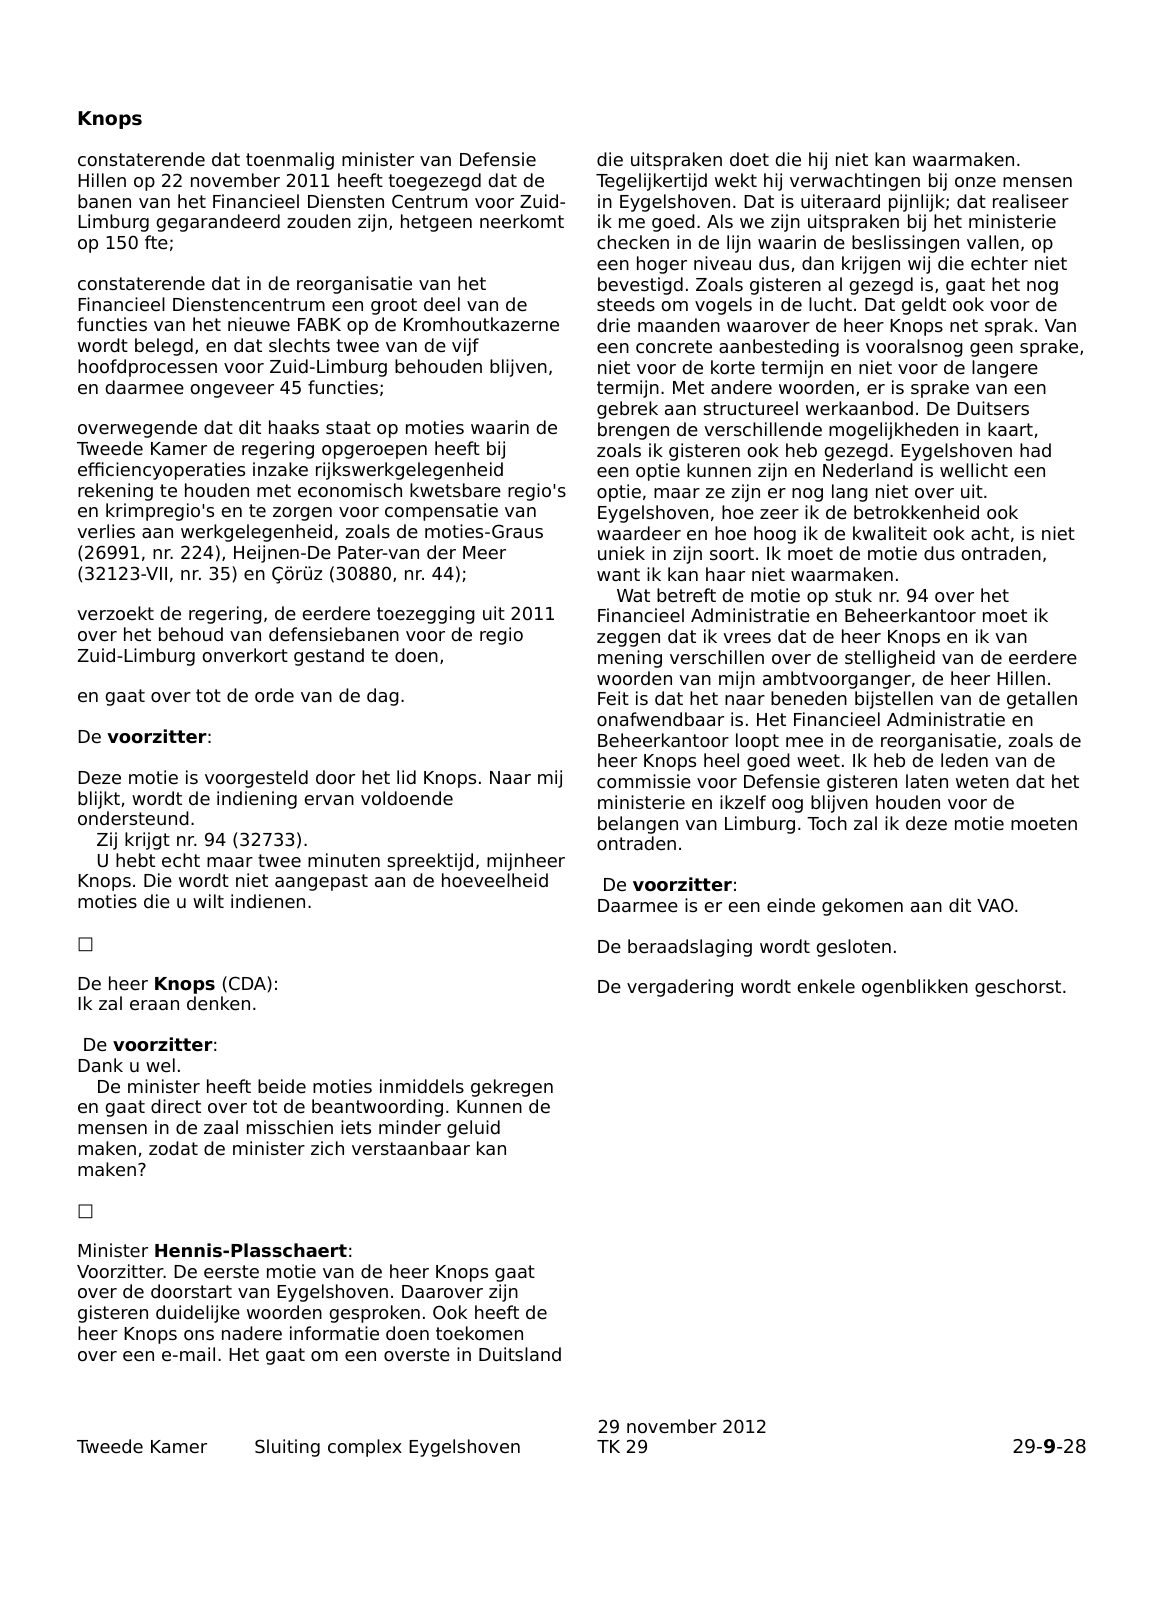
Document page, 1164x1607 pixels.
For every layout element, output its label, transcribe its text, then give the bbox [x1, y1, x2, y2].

text De voorzitter: [596, 875, 1087, 896]
text De minister heeft beide moties inmiddels gekregen en gaat direct over tot de beantwoording. Kunnen de mensen in de zaal misschien iets minder geluid maken, zodat de minister zich verstaanbaar kan maken? [77, 1076, 567, 1180]
text Deze motie is voorgesteld door het lid Knops. Naar mij blijkt, wordt de indiening ervan voldoende ondersteund. [77, 768, 567, 830]
text De vergadering wordt enkele ogenblikken geschorst. [596, 977, 1087, 998]
text overwegende dat dit haaks staat op moties waarin de Tweede Kamer de regering opgeroepen heeft bij efficiencyoperaties inzake rijkswerkgelegenheid rekening te houden met economisch kwetsbare regio's en krimpregio's en te zorgen voor compensatie van verlies aan werkgelegenheid, zoals de moties-Graus (26991, nr. 224), Heijnen-De Pater-van der Meer (32123-VII, nr. 35) en Çörüz (30880, nr. 44); [77, 418, 567, 584]
text Zij krijgt nr. 94 (32733). [77, 830, 567, 851]
text Voorzitter. De eerste motie van de heer Knops gaat over de doorstart van Eygelshoven. Daarover zijn gisteren duidelijke woorden gesproken. Ook heeft de heer Knops ons nadere informatie doen toekomen over een e-mail. Het gaat om een overste in Duitsland [77, 1262, 567, 1365]
text Minister Hennis-Plasschaert: [77, 1241, 567, 1262]
text De beraadslaging wordt gesloten. [596, 936, 1087, 957]
text De heer Knops (CDA): [77, 973, 567, 994]
text constaterende dat in de reorganisatie van het Financieel Dienstencentrum een groot deel van de functies van het nieuwe FABK op de Kromhoutkazerne wordt belegd, en dat slechts twee van de vijf hoofdprocessen voor Zuid-Limburg behouden blijven, en daarmee ongeveer 45 functies; [77, 274, 567, 398]
text verzoekt de regering, de eerdere toezegging uit 2011 over het behoud van defensiebanen voor de regio Zuid-Limburg onverkort gestand te doen, [77, 604, 567, 666]
text Daarmee is er een einde gekomen aan dit VAO. [596, 896, 1087, 916]
text □ [77, 933, 567, 953]
text en gaat over tot de orde van de dag. [77, 686, 567, 707]
text □ [77, 1200, 567, 1221]
text De voorzitter: [77, 727, 567, 748]
text U hebt echt maar twee minuten spreektijd, mijnheer Knops. Die wordt niet aangepast aan de hoeveelheid moties die u wilt indienen. [77, 851, 567, 913]
text Dank u wel. [77, 1056, 567, 1076]
text De voorzitter: [77, 1035, 567, 1056]
text Wat betreft de motie op stuk nr. 94 over het Financieel Administratie en Beheerkantoor moet ik zeggen dat ik vrees dat de heer Knops en ik van mening verschillen over de stelligheid van de eerdere woorden van mijn ambtvoorganger, de heer Hillen. Feit is dat het naar beneden bijstellen van de getallen onafwendbaar is. Het Financieel Administratie en Beheerkantoor loopt mee in de reorganisatie, zoals de heer Knops heel goed weet. Ik heb de leden van de commissie voor Defensie gisteren laten weten dat het ministerie en ikzelf oog blijven houden voor de belangen van Limburg. Toch zal ik deze motie moeten ontraden. [596, 586, 1087, 855]
text constaterende dat toenmalig minister van Defensie Hillen op 22 november 2011 heeft toegezegd dat de banen van het Financieel Diensten Centrum voor Zuid-Limburg gegarandeerd zouden zijn, hetgeen neerkomt op 150 fte; [77, 150, 567, 254]
text die uitspraken doet die hij niet kan waarmaken. Tegelijkertijd wekt hij verwachtingen bij onze mensen in Eygelshoven. Dat is uiteraard pijnlijk; dat realiseer ik me goed. Als we zijn uitspraken bij het ministerie checken in de lijn waarin de beslissingen vallen, op een hoger niveau dus, dan krijgen wij die echter niet bevestigd. Zoals gisteren al gezegd is, gaat het nog steeds om vogels in de lucht. Dat geldt ook voor de drie maanden waarover de heer Knops net sprak. Van een concrete aanbesteding is vooralsnog geen sprake, niet voor de korte termijn en niet voor de langere termijn. Met andere woorden, er is sprake van een gebrek aan structureel werkaanbod. De Duitsers brengen de verschillende mogelijkheden in kaart, zoals ik gisteren ook heb gezegd. Eygelshoven had een optie kunnen zijn en Nederland is wellicht een optie, maar ze zijn er nog lang niet over uit. Eygelshoven, hoe zeer ik de betrokkenheid ook waardeer en hoe hoog ik de kwaliteit ook acht, is niet uniek in zijn soort. Ik moet de motie dus ontraden, want ik kan haar niet waarmaken. [596, 150, 1087, 586]
text Ik zal eraan denken. [77, 994, 567, 1015]
